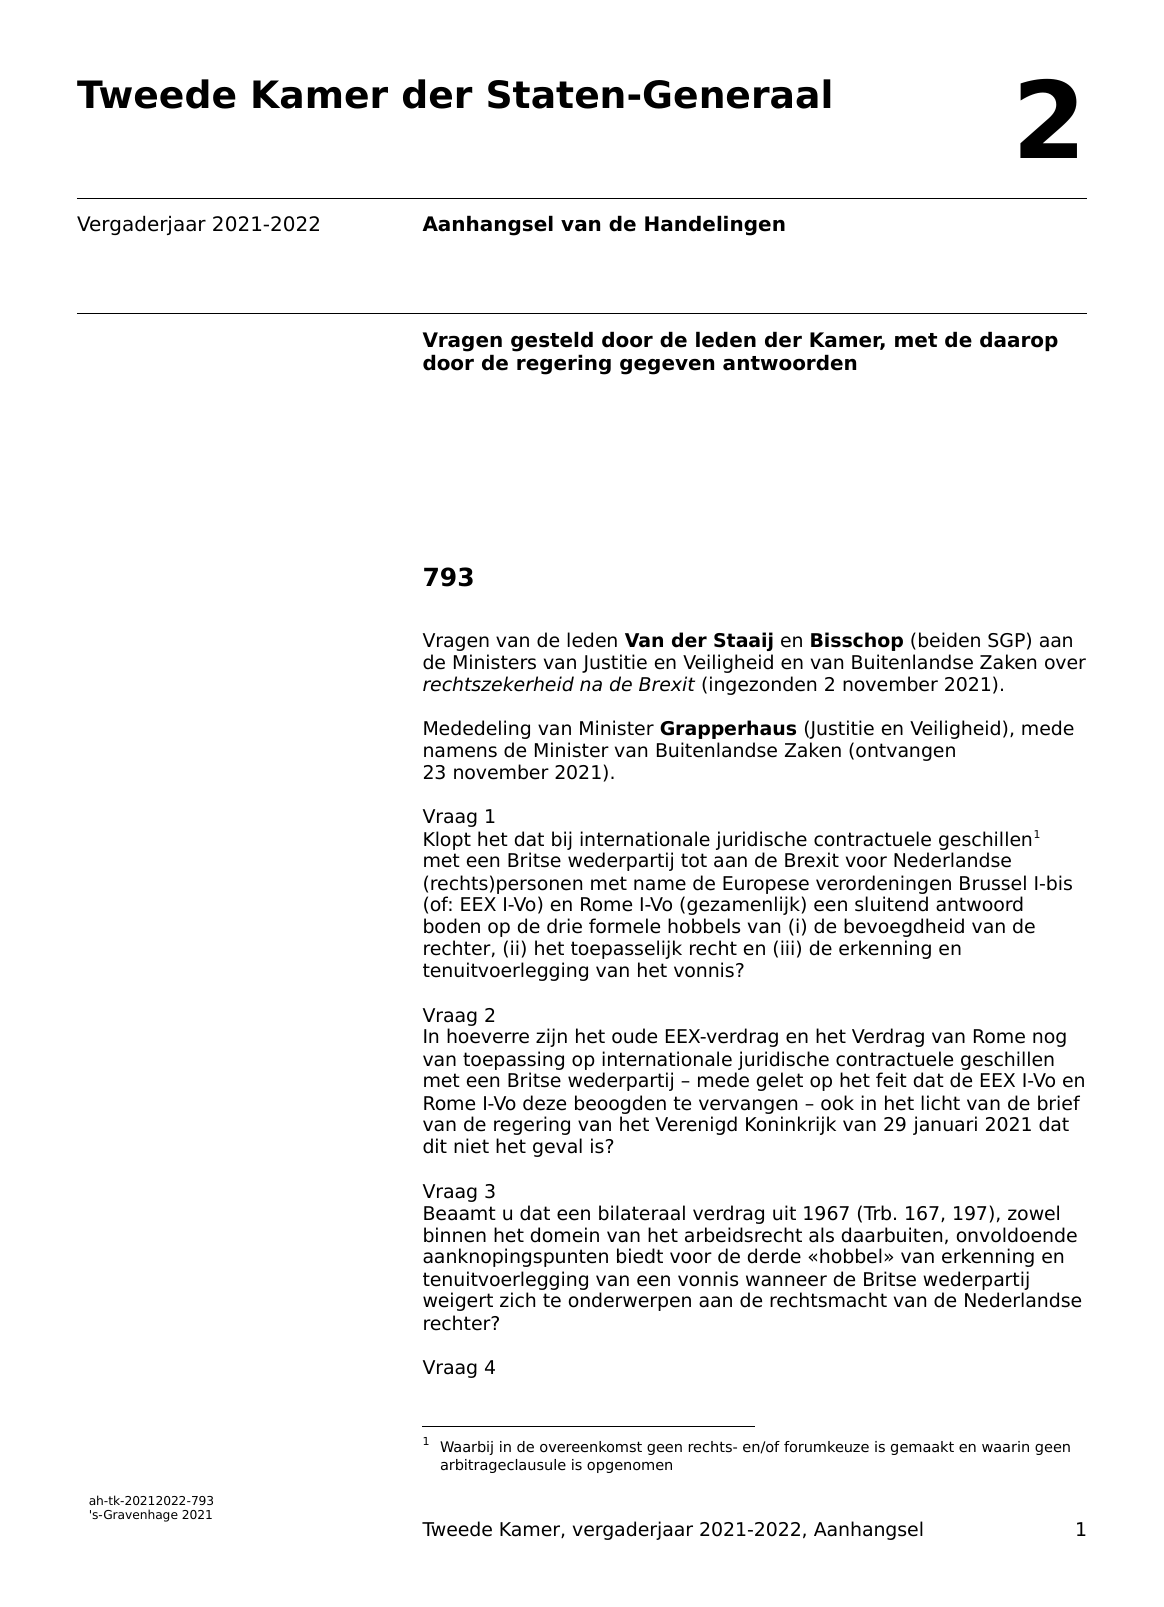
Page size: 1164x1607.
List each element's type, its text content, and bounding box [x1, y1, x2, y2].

table_cell [77, 314, 422, 375]
text In hoeverre zijn het oude EEX-verdrag en het Verdrag van Rome nog van toepassing op internationale juridische contractuele geschillen met een Britse wederpartij – mede gelet op het feit dat de EEX I-Vo en Rome I-Vo deze beoogden te vervangen – ook in het licht van de brief van de regering van het Verenigd Koninkrijk van 29 januari 2021 dat dit niet het geval is? [422, 1026, 1087, 1158]
text Vraag 2 [422, 1004, 1087, 1026]
text Klopt het dat bij internationale juridische contractuele geschillen met een Britse wederpartij tot aan de Brexit voor Nederlandse (rechts)personen met name de Europese verordeningen Brussel I-bis (of: EEX I-Vo) en Rome I-Vo (gezamenlijk) een sluitend antwoord boden op de drie formele hobbels van (i) de bevoegdheid van de rechter, (ii) het toepasselijk recht en (iii) de erkenning en tenuitvoerlegging van het vonnis? [422, 828, 1087, 982]
text ah-tk-20212022-793 [88, 1494, 323, 1508]
text Waarbij in de overeenkomst geen rechts- en/of forumkeuze is gemaakt en waarin geen arbitrageclausule is opgenomen [422, 1435, 1087, 1474]
text Vraag 4 [422, 1357, 1087, 1378]
text 's-Gravenhage 2021 [88, 1508, 323, 1522]
text Beaamt u dat een bilateraal verdrag uit 1967 (Trb. 167, 197), zowel binnen het domein van het arbeidsrecht als daarbuiten, onvoldoende aanknopingspunten biedt voor de derde «hobbel» van erkenning en tenuitvoerlegging van een vonnis wanneer de Britse wederpartij weigert zich te onderwerpen aan de rechtsmacht van de Nederlandse rechter? [422, 1202, 1087, 1334]
table_header 2 [886, 59, 1087, 198]
table_cell Vragen gesteld door de leden der Kamer, met de daarop door de regering gegeven antwoorden [422, 314, 1087, 375]
table_cell Aanhangsel van de Handelingen [422, 199, 1087, 313]
text 793 [422, 563, 1087, 592]
text Vraag 1 [422, 806, 1087, 828]
text Vragen van de leden Van der Staaij en Bisschop (beiden SGP) aan de Ministers van Justitie en Veiligheid en van Buitenlandse Zaken over rechtszekerheid na de Brexit (ingezonden 2 november 2021). [422, 630, 1087, 696]
text Mededeling van Minister Grapperhaus (Justitie en Veiligheid), mede namens de Minister van Buitenlandse Zaken (ontvangen 23 november 2021). [422, 718, 1087, 784]
text Vraag 3 [422, 1181, 1087, 1202]
table_header Tweede Kamer der Staten-Generaal [77, 59, 886, 198]
table_cell Vergaderjaar 2021-2022 [77, 199, 422, 313]
